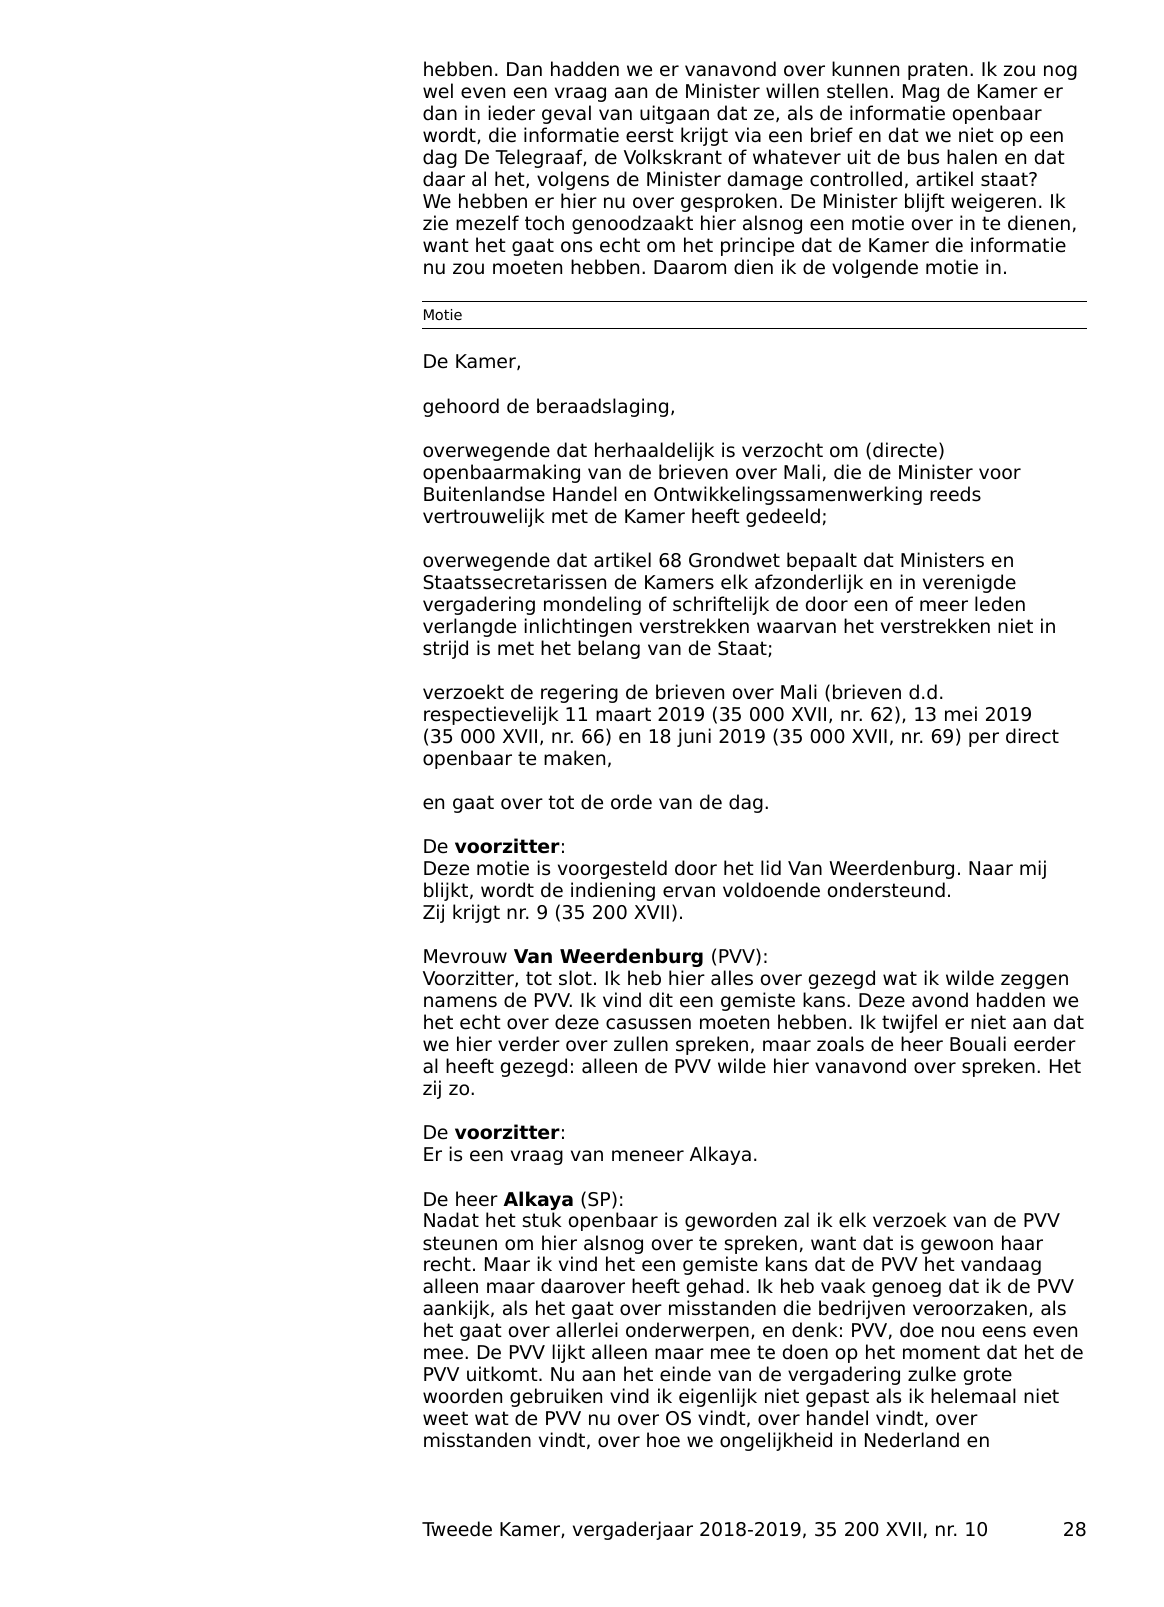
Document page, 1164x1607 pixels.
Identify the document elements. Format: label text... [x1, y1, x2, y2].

text en gaat over tot de orde van de dag. [422, 792, 1087, 814]
text Er is een vraag van meneer Alkaya. [422, 1144, 1087, 1166]
text Nadat het stuk openbaar is geworden zal ik elk verzoek van de PVV steunen om hier alsnog over te spreken, want dat is gewoon haar recht. Maar ik vind het een gemiste kans dat de PVV het vandaag alleen maar daarover heeft gehad. Ik heb vaak genoeg dat ik de PVV aankijk, als het gaat over misstanden die bedrijven veroorzaken, als het gaat over allerlei onderwerpen, en denk: PVV, doe nou eens even mee. De PVV lijkt alleen maar mee te doen op het moment dat het de PVV uitkomt. Nu aan het einde van de vergadering zulke grote woorden gebruiken vind ik eigenlijk niet gepast als ik helemaal niet weet wat de PVV nu over OS vindt, over handel vindt, over misstanden vindt, over hoe we ongelijkheid in Nederland en [422, 1210, 1087, 1452]
text Deze motie is voorgesteld door het lid Van Weerdenburg. Naar mij blijkt, wordt de indiening ervan voldoende ondersteund. [422, 858, 1087, 902]
text De voorzitter: [422, 836, 1087, 858]
text De heer Alkaya (SP): [422, 1188, 1087, 1210]
table_header Motie [422, 302, 1087, 328]
text gehoord de beraadslaging, [422, 396, 1087, 417]
text Mevrouw Van Weerdenburg (PVV): [422, 946, 1087, 968]
text De voorzitter: [422, 1122, 1087, 1144]
text overwegende dat artikel 68 Grondwet bepaalt dat Ministers en Staatssecretarissen de Kamers elk afzonderlijk en in verenigde vergadering mondeling of schriftelijk de door een of meer leden verlangde inlichtingen verstrekken waarvan het verstrekken niet in strijd is met het belang van de Staat; [422, 550, 1087, 660]
text Voorzitter, tot slot. Ik heb hier alles over gezegd wat ik wilde zeggen namens de PVV. Ik vind dit een gemiste kans. Deze avond hadden we het echt over deze casussen moeten hebben. Ik twijfel er niet aan dat we hier verder over zullen spreken, maar zoals de heer Bouali eerder al heeft gezegd: alleen de PVV wilde hier vanavond over spreken. Het zij zo. [422, 968, 1087, 1100]
text verzoekt de regering de brieven over Mali (brieven d.d. respectievelijk 11 maart 2019 (35 000 XVII, nr. 62), 13 mei 2019 (35 000 XVII, nr. 66) en 18 juni 2019 (35 000 XVII, nr. 69) per direct openbaar te maken, [422, 682, 1087, 770]
text overwegende dat herhaaldelijk is verzocht om (directe) openbaarmaking van de brieven over Mali, die de Minister voor Buitenlandse Handel en Ontwikkelingssamenwerking reeds vertrouwelijk met de Kamer heeft gedeeld; [422, 440, 1087, 528]
text hebben. Dan hadden we er vanavond over kunnen praten. Ik zou nog wel even een vraag aan de Minister willen stellen. Mag de Kamer er dan in ieder geval van uitgaan dat ze, als de informatie openbaar wordt, die informatie eerst krijgt via een brief en dat we niet op een dag De Telegraaf, de Volkskrant of whatever uit de bus halen en dat daar al het, volgens de Minister damage controlled, artikel staat? [422, 59, 1087, 191]
text We hebben er hier nu over gesproken. De Minister blijft weigeren. Ik zie mezelf toch genoodzaakt hier alsnog een motie over in te dienen, want het gaat ons echt om het principe dat de Kamer die informatie nu zou moeten hebben. Daarom dien ik de volgende motie in. [422, 191, 1087, 279]
text De Kamer, [422, 351, 1087, 373]
text Zij krijgt nr. 9 (35 200 XVII). [422, 902, 1087, 924]
